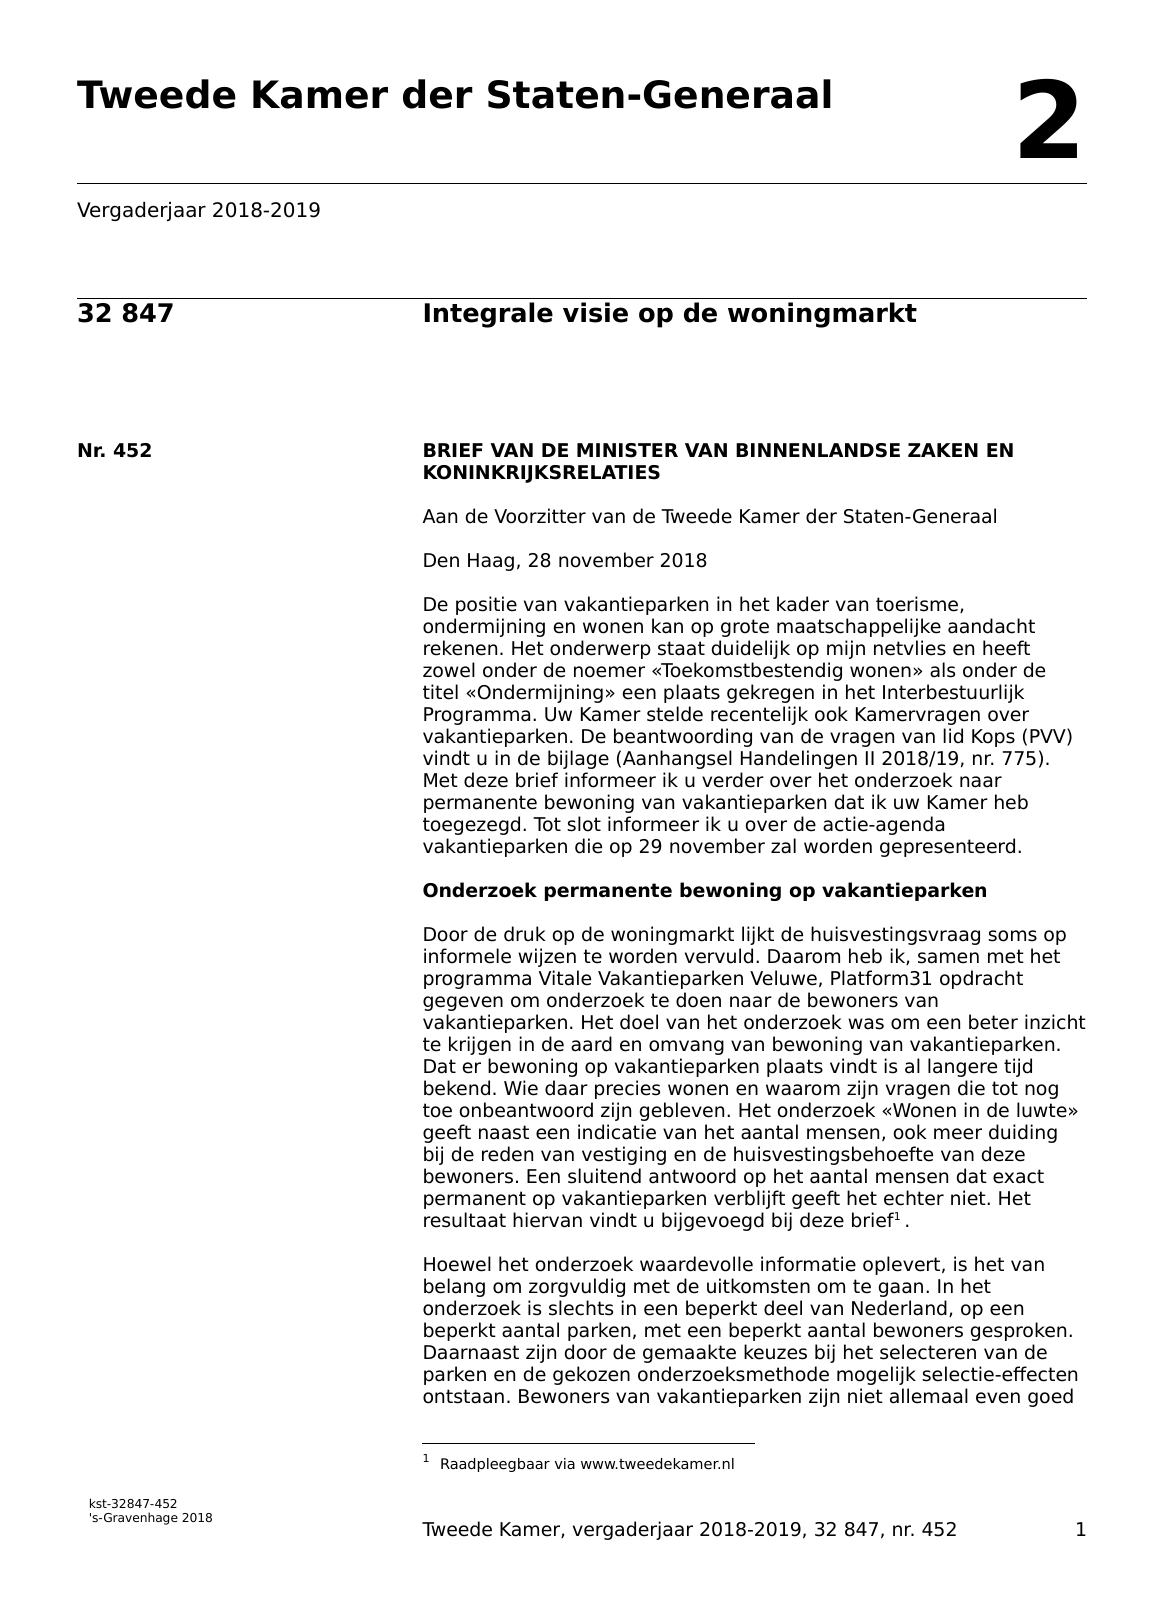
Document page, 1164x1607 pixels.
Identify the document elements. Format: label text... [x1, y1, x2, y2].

text kst-32847-452 [88, 1497, 323, 1511]
text 's-Gravenhage 2018 [88, 1511, 323, 1525]
table_header 2 [886, 59, 1087, 183]
subtitle 32 847 Integrale visie op de woningmarkt [77, 299, 1087, 329]
text Hoewel het onderzoek waardevolle informatie oplevert, is het van belang om zorgvuldig met de uitkomsten om te gaan. In het onderzoek is slechts in een beperkt deel van Nederland, op een beperkt aantal parken, met een beperkt aantal bewoners gesproken. Daarnaast zijn door de gemaakte keuzes bij het selecteren van de parken en de gekozen onderzoeksmethode mogelijk selectie-effecten ontstaan. Bewoners van vakantieparken zijn niet allemaal even goed [422, 1254, 1087, 1408]
subtitle Onderzoek permanente bewoning op vakantieparken [422, 880, 1087, 902]
text Door de druk op de woningmarkt lijkt de huisvestingsvraag soms op informele wijzen te worden vervuld. Daarom heb ik, samen met het programma Vitale Vakantieparken Veluwe, Platform31 opdracht gegeven om onderzoek te doen naar de bewoners van vakantieparken. Het doel van het onderzoek was om een beter inzicht te krijgen in de aard en omvang van bewoning van vakantieparken. Dat er bewoning op vakantieparken plaats vindt is al langere tijd bekend. Wie daar precies wonen en waarom zijn vragen die tot nog toe onbeantwoord zijn gebleven. Het onderzoek «Wonen in de luwte» geeft naast een indicatie van het aantal mensen, ook meer duiding bij de reden van vestiging en de huisvestingsbehoefte van deze bewoners. Een sluitend antwoord op het aantal mensen dat exact permanent op vakantieparken verblijft geeft het echter niet. Het resultaat hiervan vindt u bijgevoegd bij deze brief. [422, 924, 1087, 1232]
table_header Tweede Kamer der Staten-Generaal [77, 59, 886, 183]
text Den Haag, 28 november 2018 [422, 550, 1087, 572]
text Raadpleegbaar via www.tweedekamer.nl [422, 1452, 1087, 1474]
text De positie van vakantieparken in het kader van toerisme, ondermijning en wonen kan op grote maatschappelijke aandacht rekenen. Het onderwerp staat duidelijk op mijn netvlies en heeft zowel onder de noemer «Toekomstbestendig wonen» als onder de titel «Ondermijning» een plaats gekregen in het Interbestuurlijk Programma. Uw Kamer stelde recentelijk ook Kamervragen over vakantieparken. De beantwoording van de vragen van lid Kops (PVV) vindt u in de bijlage (Aanhangsel Handelingen II 2018/19, nr. 775). Met deze brief informeer ik u verder over het onderzoek naar permanente bewoning van vakantieparken dat ik uw Kamer heb toegezegd. Tot slot informeer ik u over de actie-agenda vakantieparken die op 29 november zal worden gepresenteerd. [422, 594, 1087, 858]
text Aan de Voorzitter van de Tweede Kamer der Staten-Generaal [422, 506, 1087, 528]
table_cell Vergaderjaar 2018-2019 [77, 184, 1087, 298]
subtitle Nr. 452 BRIEF VAN DE MINISTER VAN BINNENLANDSE ZAKEN EN KONINKRIJKSRELATIES [77, 440, 1087, 484]
